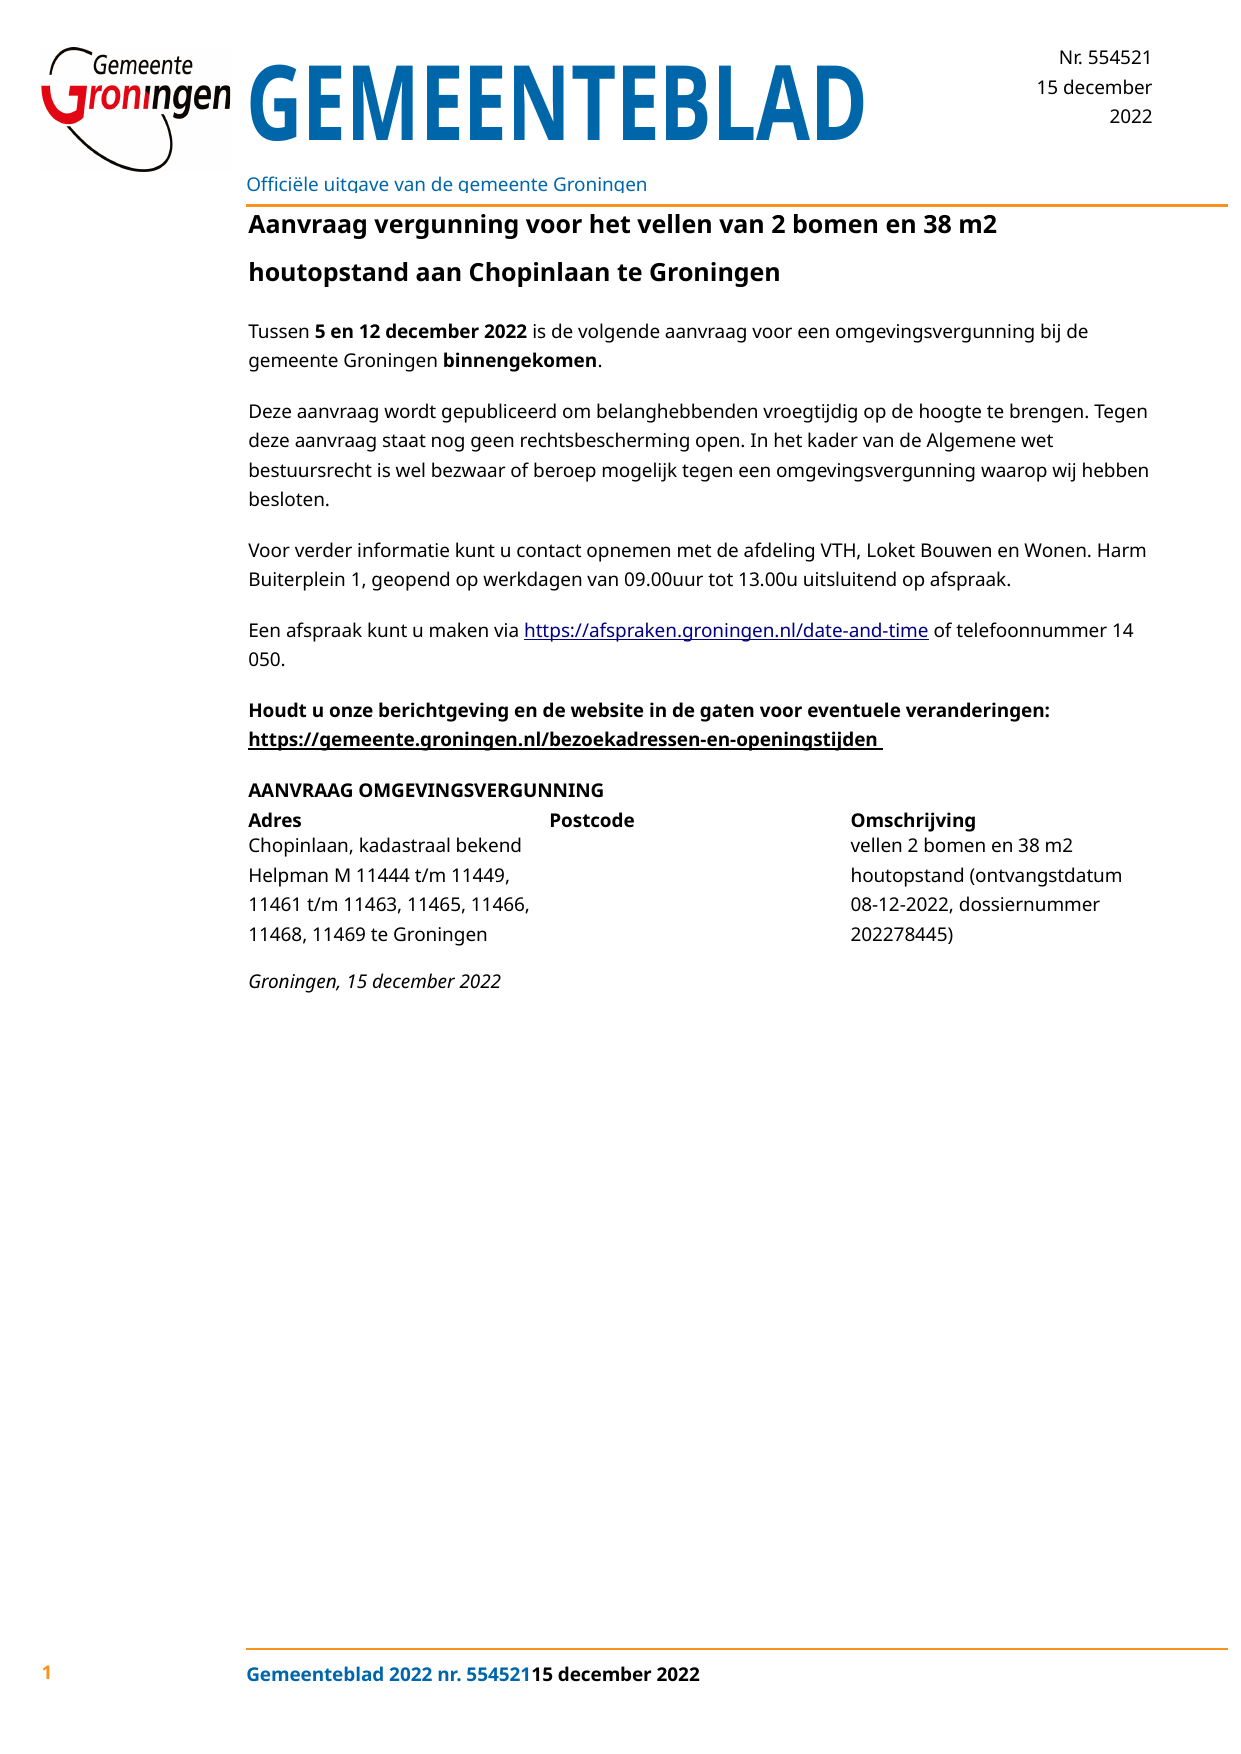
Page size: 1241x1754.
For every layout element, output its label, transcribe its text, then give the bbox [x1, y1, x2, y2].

text Houdt u onze berichtgeving en de website in de gaten voor eventuele veranderingen: https://gemeente.groningen.nl/bezoekadressen-en-openingstijden [248, 697, 1152, 752]
text Een afspraak kunt u maken via https://afspraken.groningen.nl/date-and-time of telefoonnummer 14 050. [248, 617, 1152, 672]
picture [41, 47, 231, 172]
table_header Adres [248, 807, 549, 832]
table_header Omschrijving [850, 807, 1152, 832]
text Aanvraag vergunning voor het vellen van 2 bomen en 38 m2 houtopstand aan Chopinlaan te Groningen [248, 207, 1152, 288]
text Deze aanvraag wordt gepubliceerd om belanghebbenden vroegtijdig op de hoogte te brengen. Tegen deze aanvraag staat nog geen rechtsbescherming open. In het kader van de Algemene wet bestuursrecht is wel bezwaar of beroep mogelijk tegen een omgevingsvergunning waarop wij hebben besloten. [248, 398, 1152, 512]
text Tussen 5 en 12 december 2022 is de volgende aanvraag voor een omgevingsvergunning bij de gemeente Groningen binnengekomen. [248, 318, 1152, 373]
text Voor verder informatie kunt u contact opnemen met de afdeling VTH, Loket Bouwen en Wonen. Harm Buiterplein 1, geopend op werkdagen van 09.00uur tot 13.00u uitsluitend op afspraak. [248, 537, 1152, 592]
table_cell [549, 833, 850, 947]
text Groningen, 15 december 2022 [248, 968, 1152, 994]
text AANVRAAG OMGEVINGSVERGUNNING [248, 777, 1152, 803]
table_cell Chopinlaan, kadastraal bekend Helpman M 11444 t/m 11449, 11461 t/m 11463, 11465, 11466, 11468, 11469 te Groningen [248, 833, 549, 947]
table_cell vellen 2 bomen en 38 m2 houtopstand (ontvangstdatum 08-12-2022, dossiernummer 202278445) [850, 833, 1152, 947]
table_header Postcode [549, 807, 850, 832]
